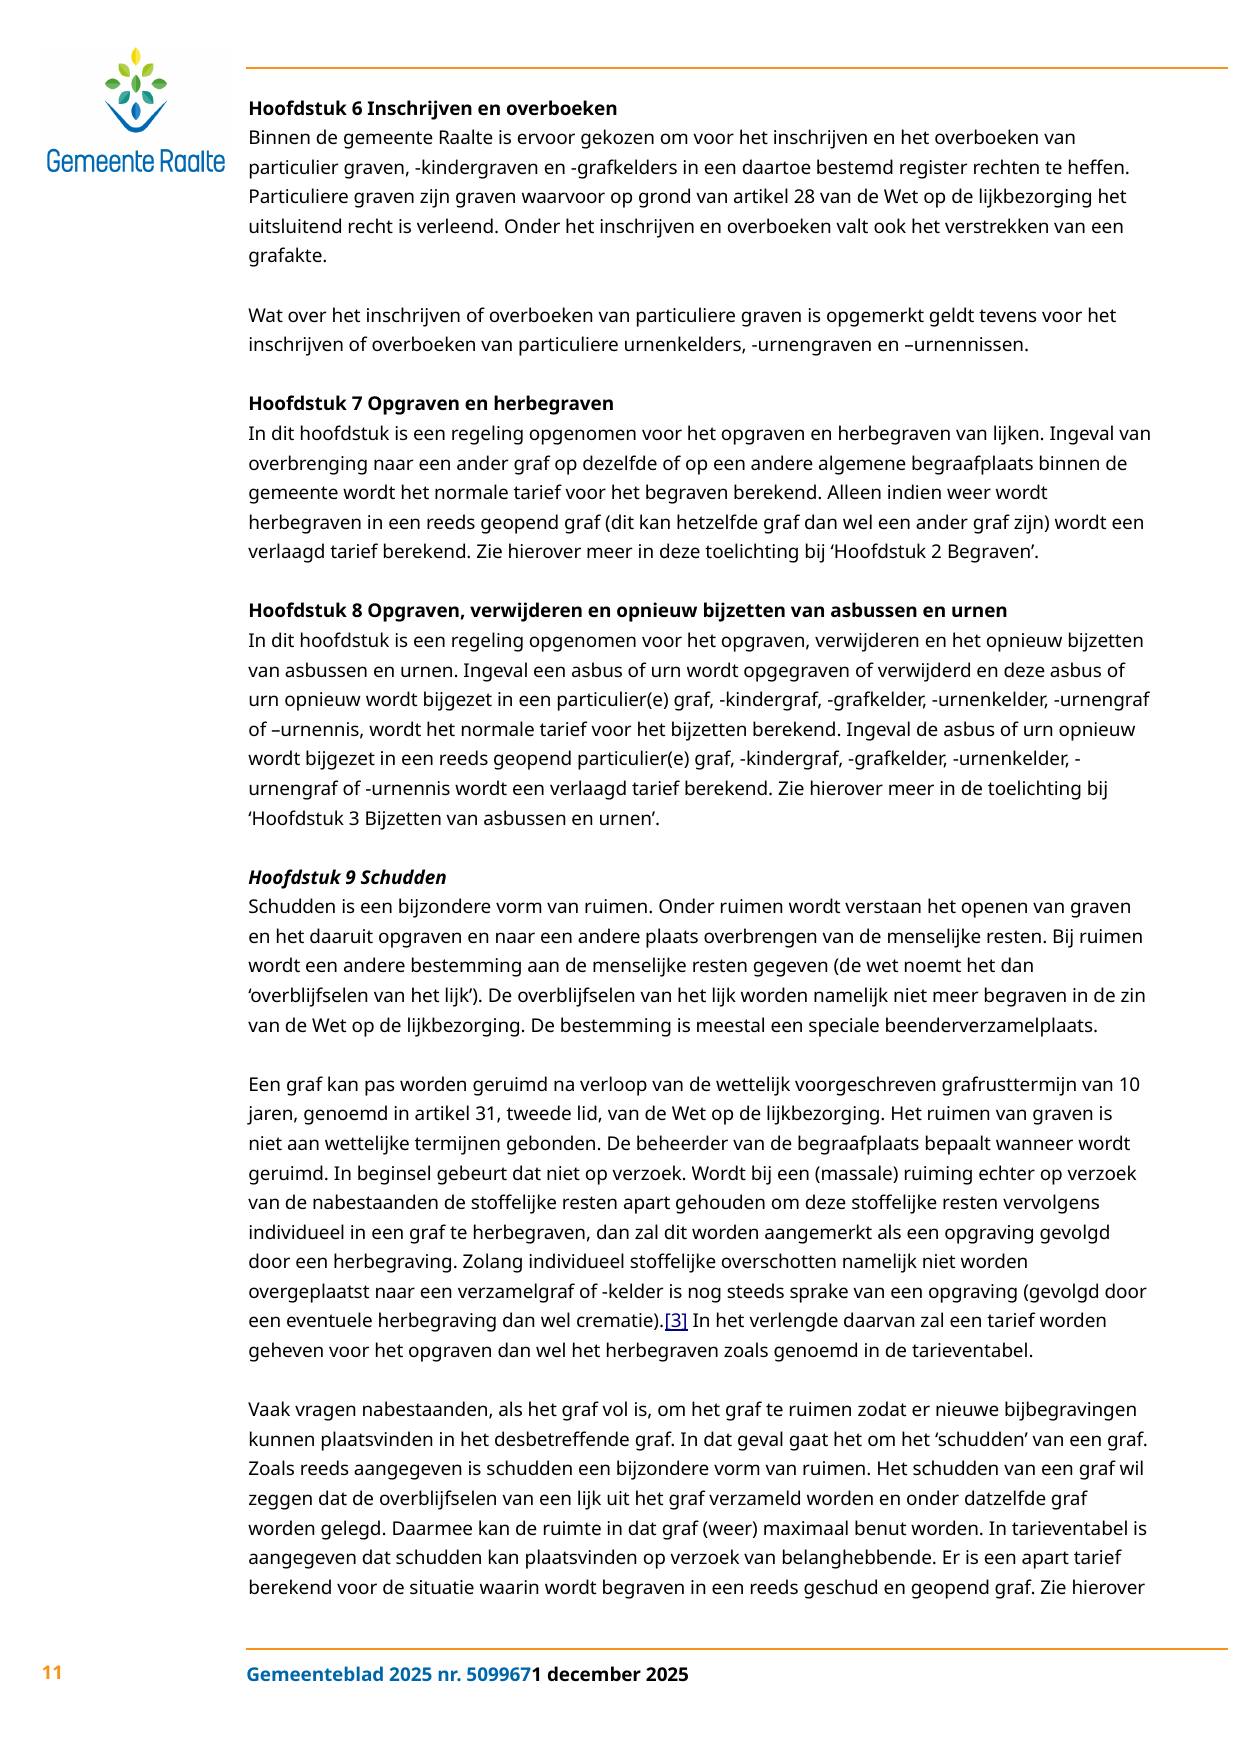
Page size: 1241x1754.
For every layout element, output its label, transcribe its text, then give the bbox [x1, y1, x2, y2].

text Binnen de gemeente Raalte is ervoor gekozen om voor het inschrijven en het overboeken van particulier graven, -kindergraven en -grafkelders in een daartoe bestemd register rechten te heffen. Particuliere graven zijn graven waarvoor op grond van artikel 28 van de Wet op de lijkbezorging het uitsluitend recht is verleend. Onder het inschrijven en overboeken valt ook het verstrekken van een grafakte. [248, 124, 1152, 268]
text Schudden is een bijzondere vorm van ruimen. Onder ruimen wordt verstaan het openen van graven en het daaruit opgraven en naar een andere plaats overbrengen van de menselijke resten. Bij ruimen wordt een andere bestemming aan de menselijke resten gegeven (de wet noemt het dan ‘overblijfselen van het lijk’). De overblijfselen van het lijk worden namelijk niet meer begraven in de zin van de Wet op de lijkbezorging. De bestemming is meestal een speciale beenderverzamelplaats. [248, 893, 1152, 1038]
text Hoofdstuk 9 Schudden [248, 864, 1152, 890]
text Hoofdstuk 6 Inschrijven en overboeken [248, 95, 1152, 121]
text Vaak vragen nabestaanden, als het graf vol is, om het graf te ruimen zodat er nieuwe bijbegravingen kunnen plaatsvinden in het desbetreffende graf. In dat geval gaat het om het ‘schudden’ van een graf. Zoals reeds aangegeven is schudden een bijzondere vorm van ruimen. Het schudden van een graf wil zeggen dat de overblijfselen van een lijk uit het graf verzameld worden en onder datzelfde graf worden gelegd. Daarmee kan de ruimte in dat graf (weer) maximaal benut worden. In tarieventabel is aangegeven dat schudden kan plaatsvinden op verzoek van belanghebbende. Er is een apart tarief berekend voor de situatie waarin wordt begraven in een reeds geschud en geopend graf. Zie hierover [248, 1396, 1152, 1600]
text Hoofdstuk 8 Opgraven, verwijderen en opnieuw bijzetten van asbussen en urnen [248, 598, 1152, 623]
text Een graf kan pas worden geruimd na verloop van de wettelijk voorgeschreven grafrusttermijn van 10 jaren, genoemd in artikel 31, tweede lid, van de Wet op de lijkbezorging. Het ruimen van graven is niet aan wettelijke termijnen gebonden. De beheerder van de begraafplaats bepaalt wanneer wordt geruimd. In beginsel gebeurt dat niet op verzoek. Wordt bij een (massale) ruiming echter op verzoek van de nabestaanden de stoffelijke resten apart gehouden om deze stoffelijke resten vervolgens individueel in een graf te herbegraven, dan zal dit worden aangemerkt als een opgraving gevolgd door een herbegraving. Zolang individueel stoffelijke overschotten namelijk niet worden overgeplaatst naar een verzamelgraf of -kelder is nog steeds sprake van een opgraving (gevolgd door een eventuele herbegraving dan wel crematie).[3] In het verlengde daarvan zal een tarief worden geheven voor het opgraven dan wel het herbegraven zoals genoemd in de tarieventabel. [248, 1071, 1152, 1363]
text Hoofdstuk 7 Opgraven en herbegraven [248, 391, 1152, 416]
picture [41, 47, 231, 172]
text Wat over het inschrijven of overboeken van particuliere graven is opgemerkt geldt tevens voor het inschrijven of overboeken van particuliere urnenkelders, -urnengraven en –urnennissen. [248, 302, 1152, 357]
text In dit hoofdstuk is een regeling opgenomen voor het opgraven, verwijderen en het opnieuw bijzetten van asbussen en urnen. Ingeval een asbus of urn wordt opgegraven of verwijderd en deze asbus of urn opnieuw wordt bijgezet in een particulier(e) graf, -kindergraf, -grafkelder, -urnenkelder, -urnengraf of –urnennis, wordt het normale tarief voor het bijzetten berekend. Ingeval de asbus of urn opnieuw wordt bijgezet in een reeds geopend particulier(e) graf, -kindergraf, -grafkelder, -urnenkelder, -urnengraf of -urnennis wordt een verlaagd tarief berekend. Zie hierover meer in de toelichting bij ‘Hoofdstuk 3 Bijzetten van asbussen en urnen’. [248, 627, 1152, 831]
text In dit hoofdstuk is een regeling opgenomen voor het opgraven en herbegraven van lijken. Ingeval van overbrenging naar een ander graf op dezelfde of op een andere algemene begraafplaats binnen de gemeente wordt het normale tarief voor het begraven berekend. Alleen indien weer wordt herbegraven in een reeds geopend graf (dit kan hetzelfde graf dan wel een ander graf zijn) wordt een verlaagd tarief berekend. Zie hierover meer in deze toelichting bij ‘Hoofdstuk 2 Begraven’. [248, 420, 1152, 564]
